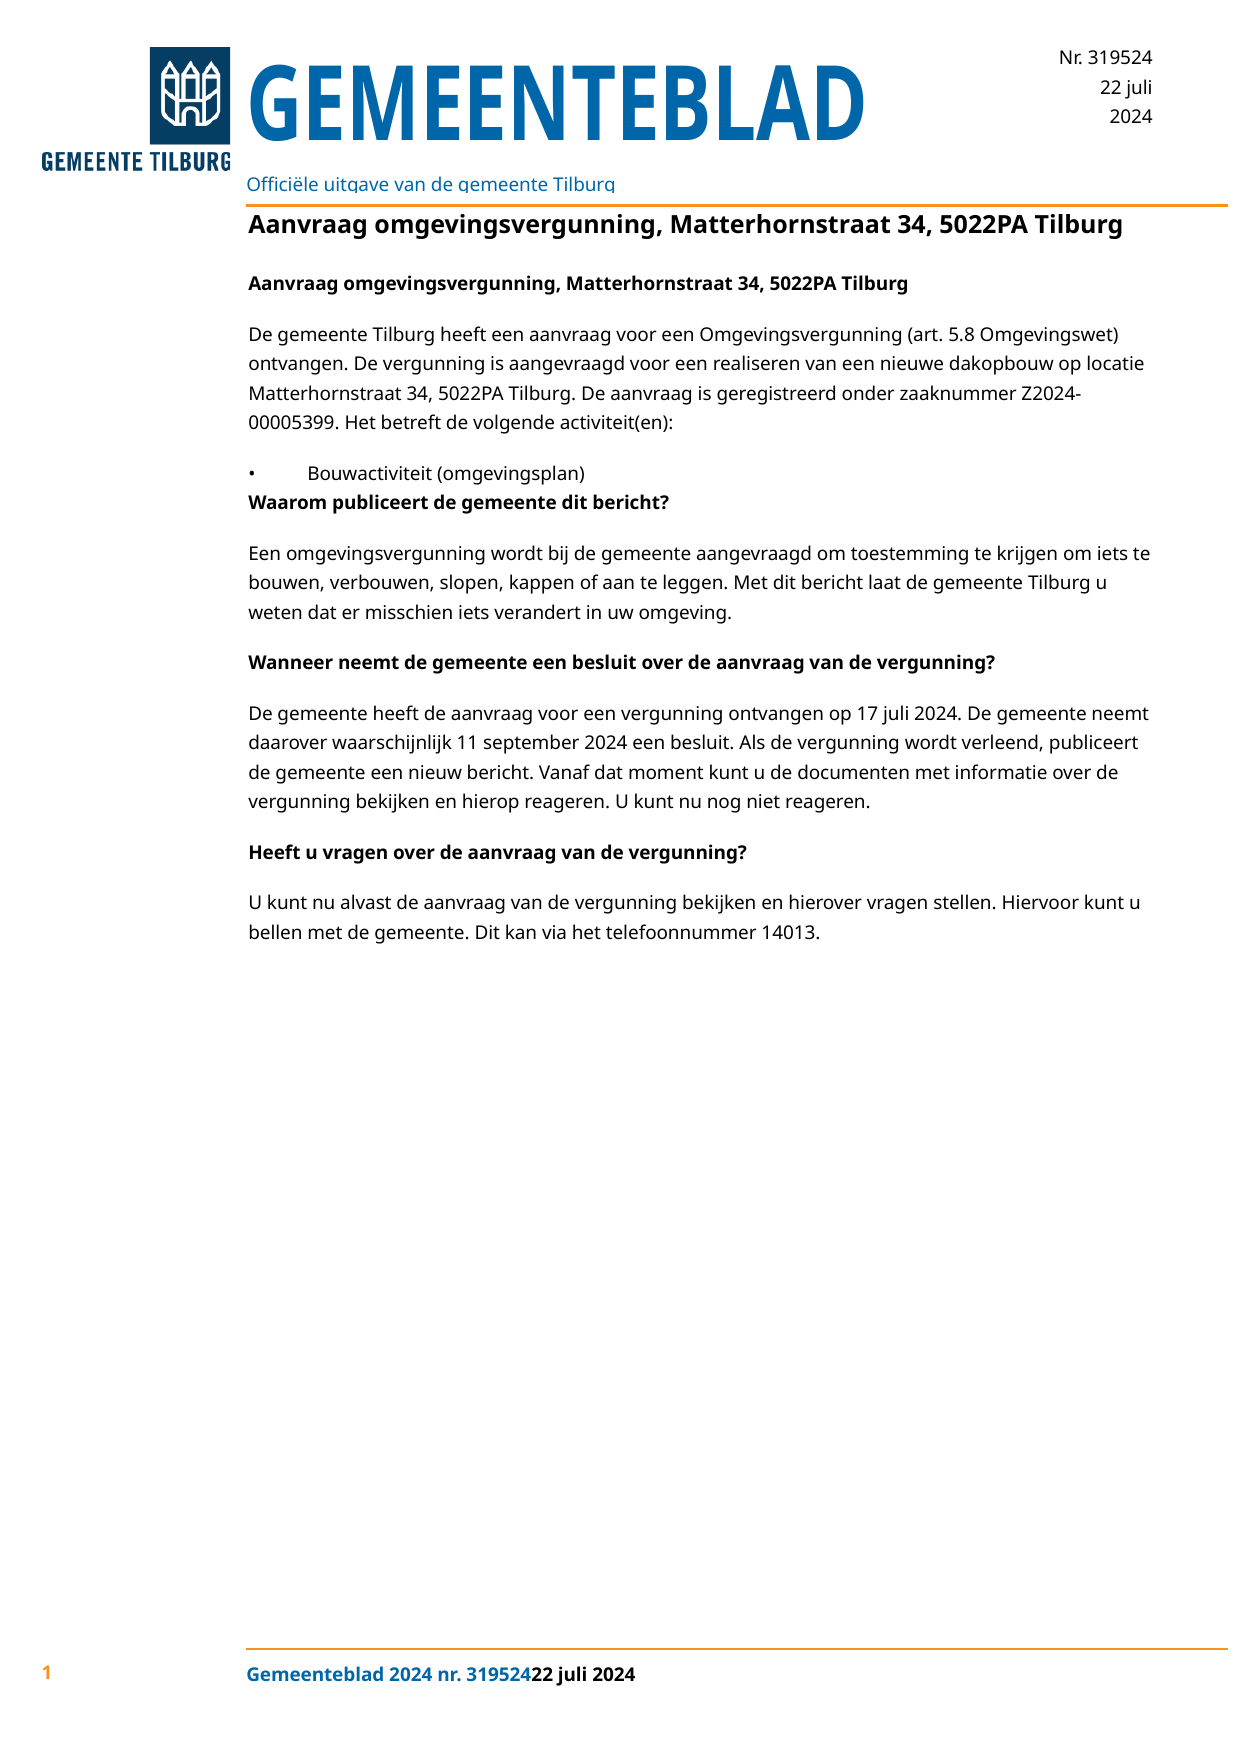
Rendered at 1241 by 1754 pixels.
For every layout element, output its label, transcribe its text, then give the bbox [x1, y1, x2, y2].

picture [41, 47, 231, 172]
text Aanvraag omgevingsvergunning, Matterhornstraat 34, 5022PA Tilburg [248, 207, 1152, 241]
text Een omgevingsvergunning wordt bij de gemeente aangevraagd om toestemming te krijgen om iets te bouwen, verbouwen, slopen, kappen of aan te leggen. Met dit bericht laat de gemeente Tilburg u weten dat er misschien iets verandert in uw omgeving. [248, 540, 1152, 625]
text U kunt nu alvast de aanvraag van de vergunning bekijken en hierover vragen stellen. Hiervoor kunt u bellen met de gemeente. Dit kan via het telefoonnummer 14013. [248, 889, 1152, 945]
list Bouwactiviteit (omgevingsplan) [248, 460, 1152, 486]
text Waarom publiceert de gemeente dit bericht? [248, 489, 1152, 515]
text De gemeente heeft de aanvraag voor een vergunning ontvangen op 17 juli 2024. De gemeente neemt daarover waarschijnlijk 11 september 2024 een besluit. Als de vergunning wordt verleend, publiceert de gemeente een nieuw bericht. Vanaf dat moment kunt u de documenten met informatie over de vergunning bekijken en hierop reageren. U kunt nu nog niet reageren. [248, 700, 1152, 814]
text Wanneer neemt de gemeente een besluit over de aanvraag van de vergunning? [248, 649, 1152, 675]
text Aanvraag omgevingsvergunning, Matterhornstraat 34, 5022PA Tilburg [248, 270, 1152, 296]
text Heeft u vragen over de aanvraag van de vergunning? [248, 839, 1152, 865]
text De gemeente Tilburg heeft een aanvraag voor een Omgevingsvergunning (art. 5.8 Omgevingswet) ontvangen. De vergunning is aangevraagd voor een realiseren van een nieuwe dakopbouw op locatie Matterhornstraat 34, 5022PA Tilburg. De aanvraag is geregistreerd onder zaaknummer Z2024-00005399. Het betreft de volgende activiteit(en): [248, 321, 1152, 435]
